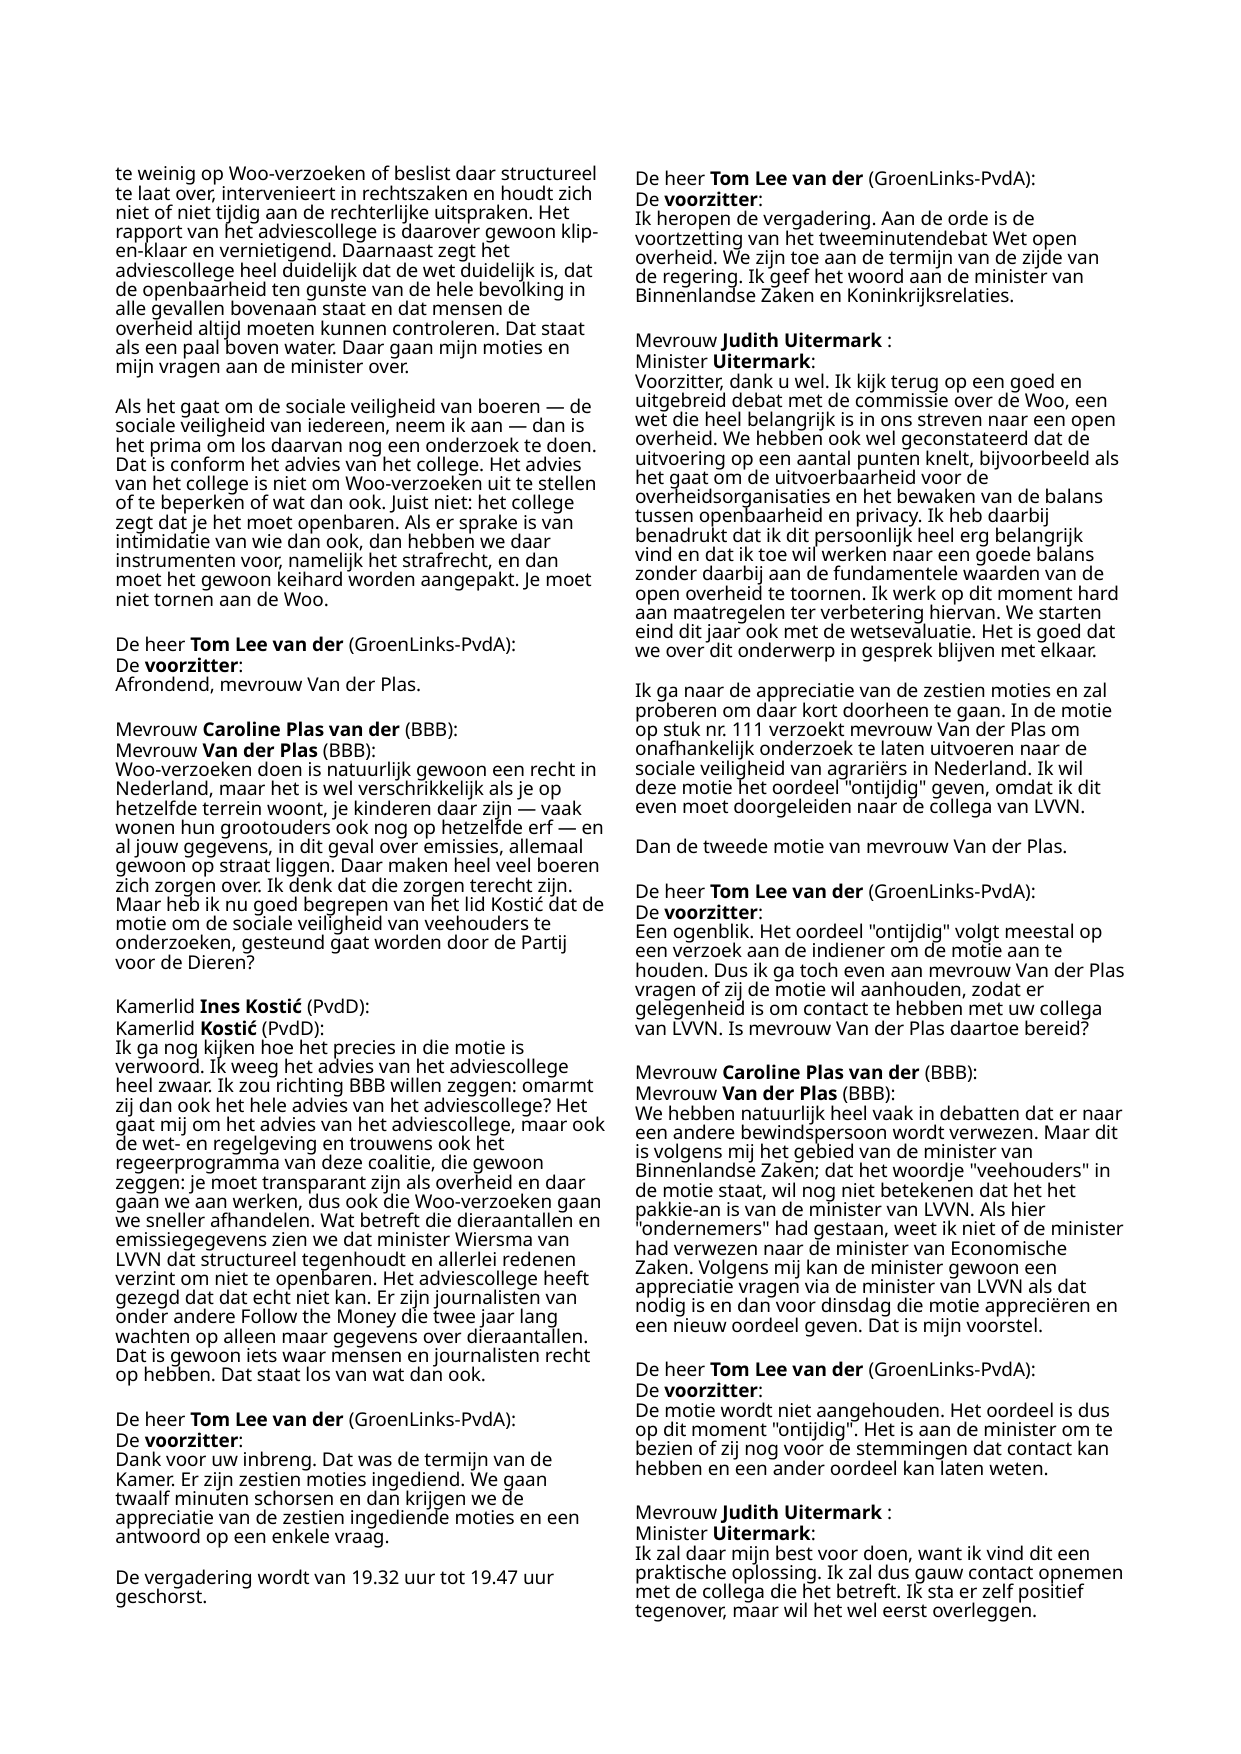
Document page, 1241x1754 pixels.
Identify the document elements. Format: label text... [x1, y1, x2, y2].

text Woo-verzoeken doen is natuurlijk gewoon een recht in Nederland, maar het is wel verschrikkelijk als je op hetzelfde terrein woont, je kinderen daar zijn — vaak wonen hun grootouders ook nog op hetzelfde erf — en al jouw gegevens, in dit geval over emissies, allemaal gewoon op straat liggen. Daar maken heel veel boeren zich zorgen over. Ik denk dat die zorgen terecht zijn. Maar heb ik nu goed begrepen van het lid Kostić dat de motie om de sociale veiligheid van veehouders te onderzoeken, gesteund gaat worden door de Partij voor de Dieren? [115, 761, 605, 973]
text Ik ga nog kijken hoe het precies in die motie is verwoord. Ik weeg het advies van het adviescollege heel zwaar. Ik zou richting BBB willen zeggen: omarmt zij dan ook het hele advies van het adviescollege? Het gaat mij om het advies van het adviescollege, maar ook de wet- en regelgeving en trouwens ook het regeerprogramma van deze coalitie, die gewoon zeggen: je moet transparant zijn als overheid en daar gaan we aan werken, dus ook die Woo-verzoeken gaan we sneller afhandelen. Wat betreft die dieraantallen en emissiegegevens zien we dat minister Wiersma van LVVN dat structureel tegenhoudt en allerlei redenen verzint om niet te openbaren. Het adviescollege heeft gezegd dat dat echt niet kan. Er zijn journalisten van onder andere Follow the Money die twee jaar lang wachten op alleen maar gegevens over dieraantallen. Dat is gewoon iets waar mensen en journalisten recht op hebben. Dat staat los van wat dan ook. [115, 1039, 605, 1386]
text Mevrouw Van der Plas (BBB): [635, 1085, 1125, 1104]
text De heer Tom Lee van der (GroenLinks-PvdA): [635, 878, 1125, 904]
text De voorzitter: [635, 1382, 1125, 1402]
text Mevrouw Van der Plas (BBB): [115, 742, 605, 761]
text De voorzitter: [115, 657, 605, 676]
text We hebben natuurlijk heel vaak in debatten dat er naar een andere bewindspersoon wordt verwezen. Maar dit is volgens mij het gebied van de minister van Binnenlandse Zaken; dat het woordje "veehouders" in de motie staat, wil nog niet betekenen dat het het pakkie-an is van de minister van LVVN. Als hier "ondernemers" had gestaan, weet ik niet of de minister had verwezen naar de minister van Economische Zaken. Volgens mij kan de minister gewoon een appreciatie vragen via de minister van LVVN als dat nodig is en dan voor dinsdag die motie appreciëren en een nieuw oordeel geven. Dat is mijn voorstel. [635, 1104, 1125, 1336]
text De vergadering wordt van 19.32 uur tot 19.47 uur geschorst. [115, 1569, 605, 1607]
text Mevrouw Judith Uitermark : [635, 328, 1125, 353]
text Minister Uitermark: [635, 353, 1125, 373]
text De voorzitter: [115, 1432, 605, 1451]
text De voorzitter: [635, 904, 1125, 923]
text Mevrouw Caroline Plas van der (BBB): [115, 716, 605, 742]
text Dan de tweede motie van mevrouw Van der Plas. [635, 838, 1125, 857]
text Mevrouw Caroline Plas van der (BBB): [635, 1059, 1125, 1085]
text Afrondend, mevrouw Van der Plas. [115, 676, 605, 695]
text Ik zal daar mijn best voor doen, want ik vind dit een praktische oplossing. Ik zal dus gauw contact opnemen met de collega die het betreft. Ik sta er zelf positief tegenover, maar wil het wel eerst overleggen. [635, 1544, 1125, 1622]
text Kamerlid Kostić (PvdD): [115, 1019, 605, 1039]
text te weinig op Woo-verzoeken of beslist daar structureel te laat over, intervenieert in rechtszaken en houdt zich niet of niet tijdig aan de rechterlijke uitspraken. Het rapport van het adviescollege is daarover gewoon klip-en-klaar en vernietigend. Daarnaast zegt het adviescollege heel duidelijk dat de wet duidelijk is, dat de openbaarheid ten gunste van de hele bevolking in alle gevallen bovenaan staat en dat mensen de overheid altijd moeten kunnen controleren. Dat staat als een paal boven water. Daar gaan mijn moties en mijn vragen aan de minister over. [115, 165, 605, 377]
text De voorzitter: [635, 191, 1125, 210]
text Dank voor uw inbreng. Dat was de termijn van de Kamer. Er zijn zestien moties ingediend. We gaan twaalf minuten schorsen en dan krijgen we de appreciatie van de zestien ingediende moties en een antwoord op een enkele vraag. [115, 1451, 605, 1548]
text De heer Tom Lee van der (GroenLinks-PvdA): [635, 1357, 1125, 1382]
text Kamerlid Ines Kostić (PvdD): [115, 994, 605, 1019]
text Een ogenblik. Het oordeel "ontijdig" volgt meestal op een verzoek aan de indiener om de motie aan te houden. Dus ik ga toch even aan mevrouw Van der Plas vragen of zij de motie wil aanhouden, zodat er gelegenheid is om contact te hebben met uw collega van LVVN. Is mevrouw Van der Plas daartoe bereid? [635, 923, 1125, 1039]
text De heer Tom Lee van der (GroenLinks-PvdA): [115, 1406, 605, 1432]
text Mevrouw Judith Uitermark : [635, 1499, 1125, 1525]
text De motie wordt niet aangehouden. Het oordeel is dus op dit moment "ontijdig". Het is aan de minister om te bezien of zij nog voor de stemmingen dat contact kan hebben en een ander oordeel kan laten weten. [635, 1402, 1125, 1479]
text Als het gaat om de sociale veiligheid van boeren — de sociale veiligheid van iedereen, neem ik aan — dan is het prima om los daarvan nog een onderzoek te doen. Dat is conform het advies van het college. Het advies van het college is niet om Woo-verzoeken uit te stellen of te beperken of wat dan ook. Juist niet: het college zegt dat je het moet openbaren. Als er sprake is van intimidatie van wie dan ook, dan hebben we daar instrumenten voor, namelijk het strafrecht, en dan moet het gewoon keihard worden aangepakt. Je moet niet tornen aan de Woo. [115, 398, 605, 610]
text Ik heropen de vergadering. Aan de orde is de voortzetting van het tweeminutendebat Wet open overheid. We zijn toe aan de termijn van de zijde van de regering. Ik geef het woord aan de minister van Binnenlandse Zaken en Koninkrijksrelaties. [635, 210, 1125, 307]
text Ik ga naar de appreciatie van de zestien moties en zal proberen om daar kort doorheen te gaan. In de motie op stuk nr. 111 verzoekt mevrouw Van der Plas om onafhankelijk onderzoek te laten uitvoeren naar de sociale veiligheid van agrariërs in Nederland. Ik wil deze motie het oordeel "ontijdig" geven, omdat ik dit even moet doorgeleiden naar de collega van LVVN. [635, 682, 1125, 817]
text Voorzitter, dank u wel. Ik kijk terug op een goed en uitgebreid debat met de commissie over de Woo, een wet die heel belangrijk is in ons streven naar een open overheid. We hebben ook wel geconstateerd dat de uitvoering op een aantal punten knelt, bijvoorbeeld als het gaat om de uitvoerbaarheid voor de overheidsorganisaties en het bewaken van de balans tussen openbaarheid en privacy. Ik heb daarbij benadrukt dat ik dit persoonlijk heel erg belangrijk vind en dat ik toe wil werken naar een goede balans zonder daarbij aan de fundamentele waarden van de open overheid te toornen. Ik werk op dit moment hard aan maatregelen ter verbetering hiervan. We starten eind dit jaar ook met de wetsevaluatie. Het is goed dat we over dit onderwerp in gesprek blijven met elkaar. [635, 373, 1125, 662]
text De heer Tom Lee van der (GroenLinks-PvdA): [115, 631, 605, 657]
text De heer Tom Lee van der (GroenLinks-PvdA): [635, 165, 1125, 191]
text Minister Uitermark: [635, 1525, 1125, 1544]
